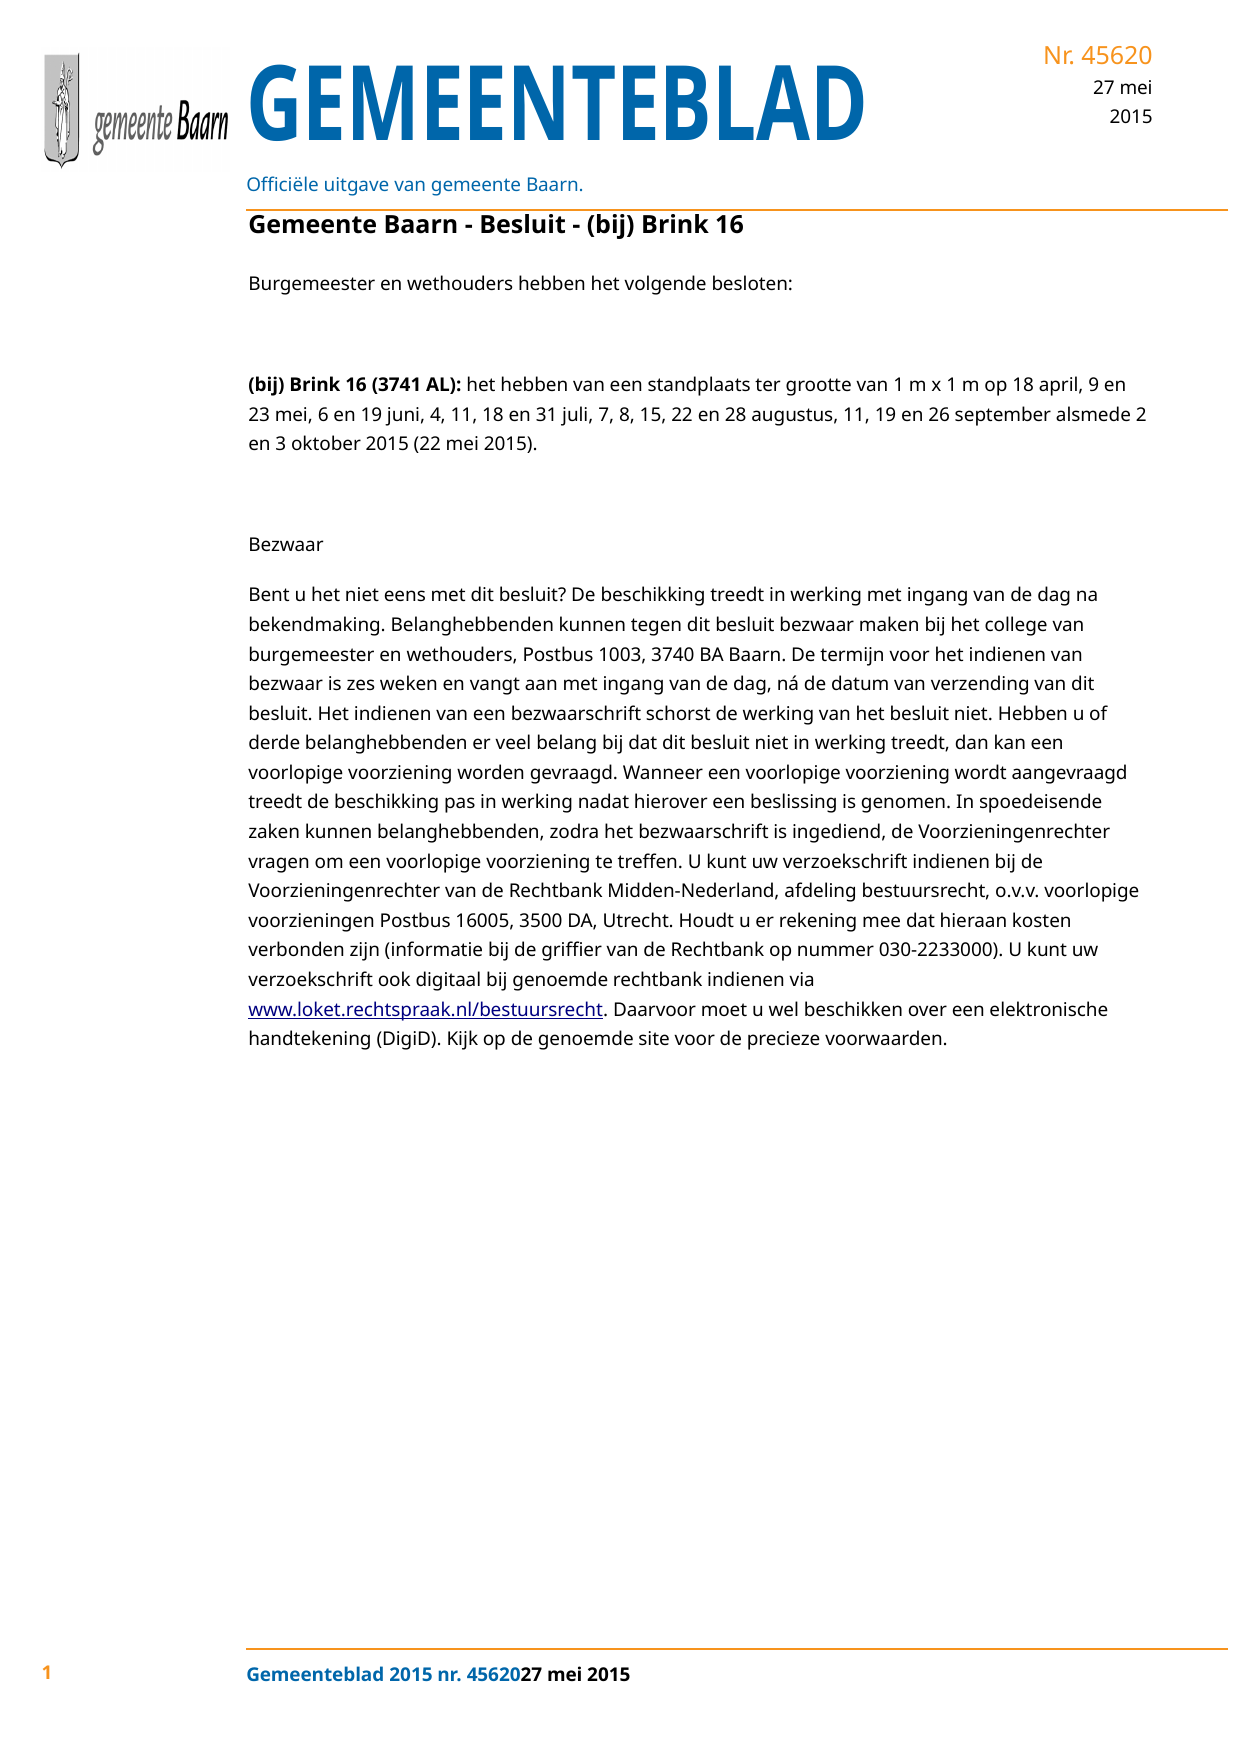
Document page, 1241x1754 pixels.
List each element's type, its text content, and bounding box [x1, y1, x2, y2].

text (bij) Brink 16 (3741 AL): het hebben van een standplaats ter grootte van 1 m x 1 m op 18 april, 9 en 23 mei, 6 en 19 juni, 4, 11, 18 en 31 juli, 7, 8, 15, 22 en 28 augustus, 11, 19 en 26 september alsmede 2 en 3 oktober 2015 (22 mei 2015). [248, 371, 1152, 456]
text Burgemeester en wethouders hebben het volgende besloten: [248, 270, 1152, 296]
picture [41, 47, 231, 172]
text Bent u het niet eens met dit besluit? De beschikking treedt in werking met ingang van de dag na bekendmaking. Belanghebbenden kunnen tegen dit besluit bezwaar maken bij het college van burgemeester en wethouders, Postbus 1003, 3740 BA Baarn. De termijn voor het indienen van bezwaar is zes weken en vangt aan met ingang van de dag, ná de datum van verzending van dit besluit. Het indienen van een bezwaarschrift schorst de werking van het besluit niet. Hebben u of derde belanghebbenden er veel belang bij dat dit besluit niet in werking treedt, dan kan een voorlopige voorziening worden gevraagd. Wanneer een voorlopige voorziening wordt aangevraagd treedt de beschikking pas in werking nadat hierover een beslissing is genomen. In spoedeisende zaken kunnen belanghebbenden, zodra het bezwaarschrift is ingediend, de Voorzieningenrechter vragen om een voorlopige voorziening te treffen. U kunt uw verzoekschrift indienen bij de Voorzieningenrechter van de Rechtbank Midden-Nederland, afdeling bestuursrecht, o.v.v. voorlopige voorzieningen Postbus 16005, 3500 DA, Utrecht. Houdt u er rekening mee dat hieraan kosten verbonden zijn (informatie bij de griffier van de Rechtbank op nummer 030-2233000). U kunt uw verzoekschrift ook digitaal bij genoemde rechtbank indienen via www.loket.rechtspraak.nl/bestuursrecht. Daarvoor moet u wel beschikken over een elektronische handtekening (DigiD). Kijk op de genoemde site voor de precieze voorwaarden. [248, 582, 1152, 1051]
text Gemeente Baarn - Besluit - (bij) Brink 16 [248, 211, 1152, 241]
text Bezwaar [248, 531, 1152, 557]
